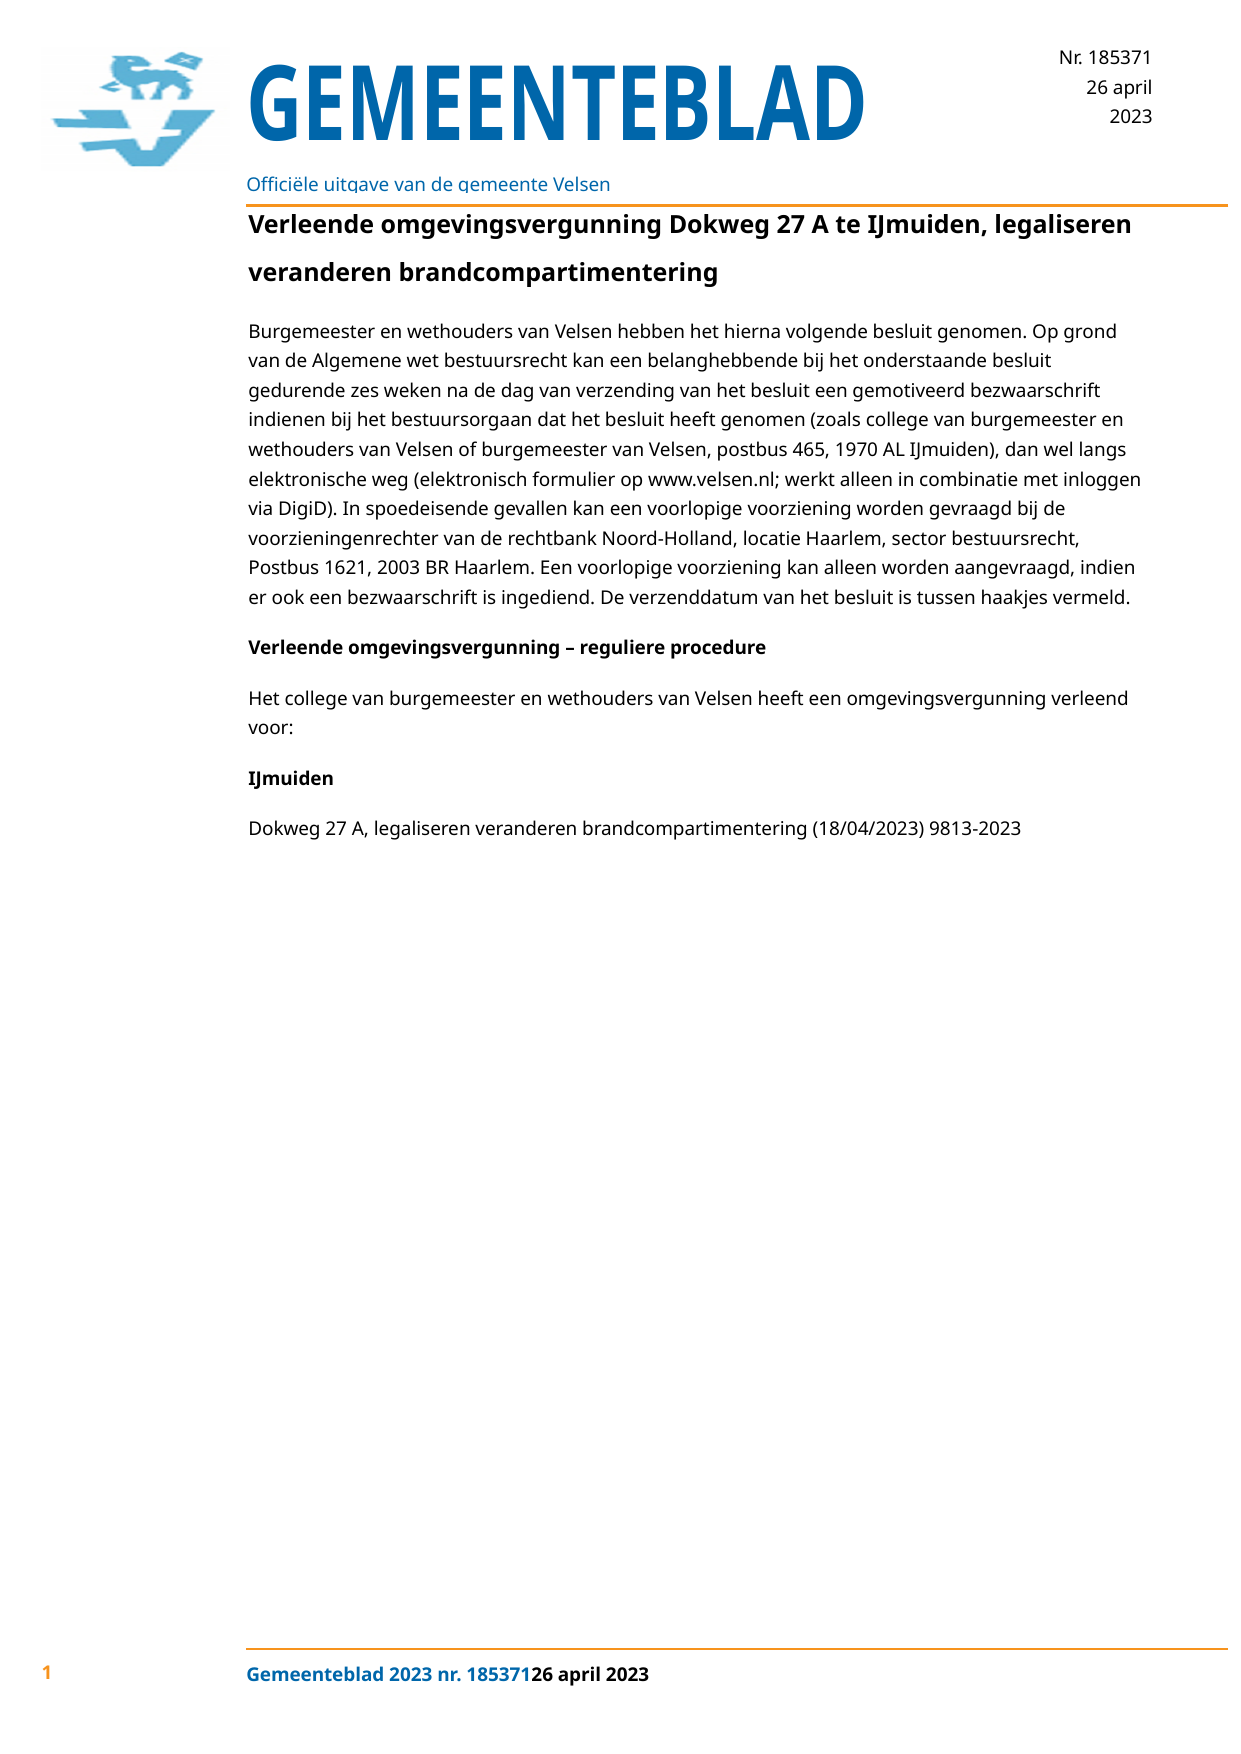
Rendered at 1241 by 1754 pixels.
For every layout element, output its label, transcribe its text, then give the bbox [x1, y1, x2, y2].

picture [41, 47, 231, 172]
text Burgemeester en wethouders van Velsen hebben het hierna volgende besluit genomen. Op grond van de Algemene wet bestuursrecht kan een belanghebbende bij het onderstaande besluit gedurende zes weken na de dag van verzending van het besluit een gemotiveerd bezwaarschrift indienen bij het bestuursorgaan dat het besluit heeft genomen (zoals college van burgemeester en wethouders van Velsen of burgemeester van Velsen, postbus 465, 1970 AL IJmuiden), dan wel langs elektronische weg (elektronisch formulier op www.velsen.nl; werkt alleen in combinatie met inloggen via DigiD). In spoedeisende gevallen kan een voorlopige voorziening worden gevraagd bij de voorzieningenrechter van de rechtbank Noord-Holland, locatie Haarlem, sector bestuursrecht, Postbus 1621, 2003 BR Haarlem. Een voorlopige voorziening kan alleen worden aangevraagd, indien er ook een bezwaarschrift is ingediend. De verzenddatum van het besluit is tussen haakjes vermeld. [248, 318, 1152, 610]
text Verleende omgevingsvergunning – reguliere procedure [248, 634, 1152, 660]
text IJmuiden [248, 765, 1152, 791]
text Het college van burgemeester en wethouders van Velsen heeft een omgevingsvergunning verleend voor: [248, 685, 1152, 740]
text Verleende omgevingsvergunning Dokweg 27 A te IJmuiden, legaliseren veranderen brandcompartimentering [248, 207, 1152, 288]
text Dokweg 27 A, legaliseren veranderen brandcompartimentering (18/04/2023) 9813-2023 [248, 815, 1152, 841]
